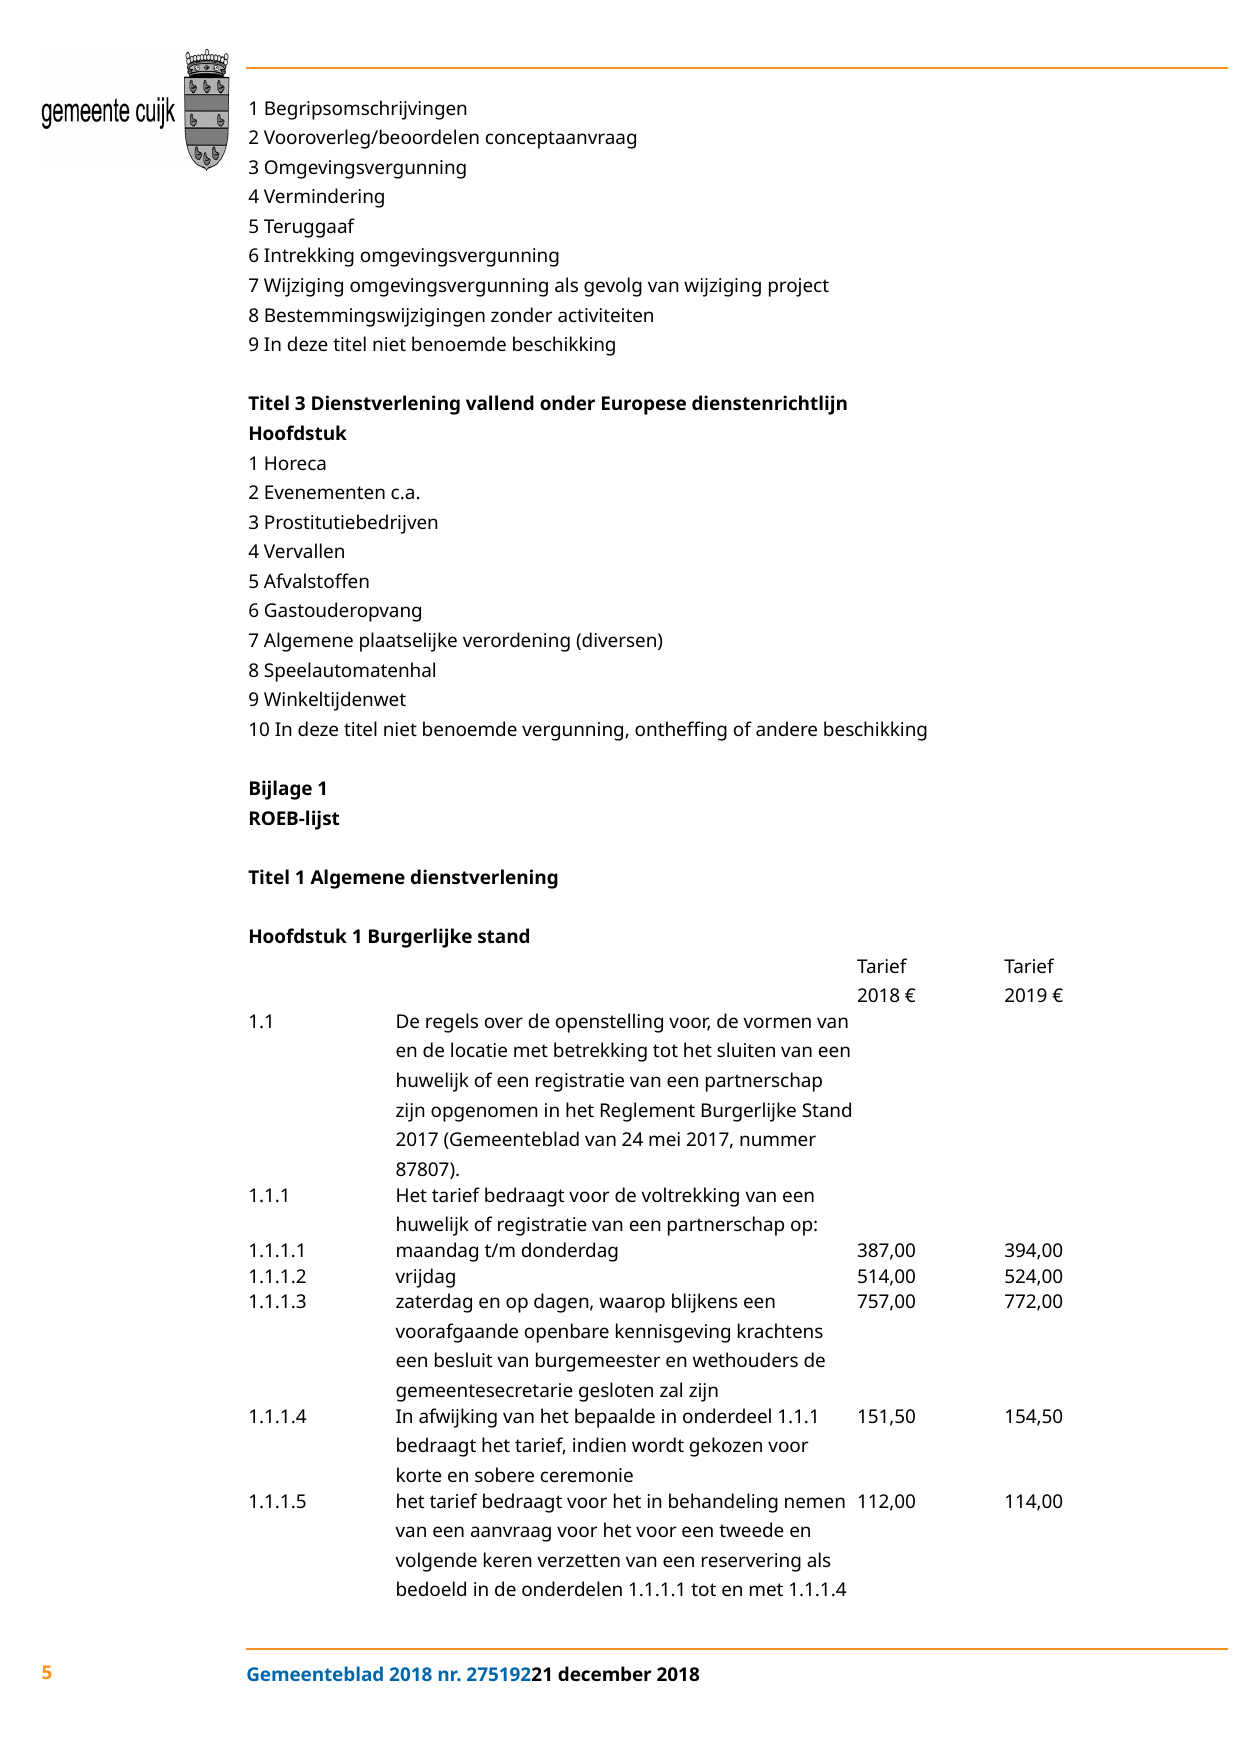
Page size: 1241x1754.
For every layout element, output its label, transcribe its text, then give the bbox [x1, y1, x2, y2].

text Bijlage 1 [248, 775, 1152, 801]
table_header Tarief 2018 € [857, 953, 1004, 1008]
text ROEB-lijst [248, 805, 1152, 831]
text 6 Gastouderopvang [248, 598, 1152, 623]
text 1 Horeca [248, 450, 1152, 476]
table_cell vrijdag [395, 1263, 857, 1288]
text 9 Winkeltijdenwet [248, 686, 1152, 712]
text Titel 3 Dienstverlening vallend onder Europese dienstenrichtlijn [248, 391, 1152, 416]
picture [41, 47, 231, 172]
text 5 Afvalstoffen [248, 568, 1152, 594]
table_cell 394,00 [1004, 1237, 1152, 1263]
text 9 In deze titel niet benoemde beschikking [248, 331, 1152, 357]
text 8 Speelautomatenhal [248, 657, 1152, 683]
table_cell [857, 1182, 1004, 1237]
table_cell 514,00 [857, 1263, 1004, 1288]
table_cell zaterdag en op dagen, waarop blijkens een voorafgaande openbare kennisgeving krachtens een besluit van burgemeester en wethouders de gemeentesecretarie gesloten zal zijn [395, 1289, 857, 1403]
table_cell Het tarief bedraagt voor de voltrekking van een huwelijk of registratie van een partnerschap op: [395, 1182, 857, 1237]
table_cell [1004, 1008, 1152, 1182]
table_cell 772,00 [1004, 1289, 1152, 1403]
table_header [395, 953, 857, 1008]
text 4 Vermindering [248, 183, 1152, 209]
text 6 Intrekking omgevingsvergunning [248, 243, 1152, 268]
table_header [248, 953, 395, 1008]
table_cell 1.1.1.4 [248, 1403, 395, 1488]
table_cell 757,00 [857, 1289, 1004, 1403]
text 2 Vooroverleg/beoordelen conceptaanvraag [248, 124, 1152, 150]
text Titel 1 Algemene dienstverlening [248, 864, 1152, 890]
table_cell 1.1.1 [248, 1182, 395, 1237]
table_cell De regels over de openstelling voor, de vormen van en de locatie met betrekking tot het sluiten van een huwelijk of een registratie van een partnerschap zijn opgenomen in het Reglement Burgerlijke Stand 2017 (Gemeenteblad van 24 mei 2017, nummer 87807). [395, 1008, 857, 1182]
text 4 Vervallen [248, 538, 1152, 564]
text 2 Evenementen c.a. [248, 479, 1152, 505]
table_cell [857, 1008, 1004, 1182]
table_cell [1004, 1182, 1152, 1237]
text 8 Bestemmingswijzigingen zonder activiteiten [248, 302, 1152, 328]
text 7 Algemene plaatselijke verordening (diversen) [248, 627, 1152, 653]
table_cell 524,00 [1004, 1263, 1152, 1288]
table_cell 1.1 [248, 1008, 395, 1182]
table_cell het tarief bedraagt voor het in behandeling nemen van een aanvraag voor het voor een tweede en volgende keren verzetten van een reservering als bedoeld in de onderdelen 1.1.1.1 tot en met 1.1.1.4 [395, 1488, 857, 1602]
table_cell 1.1.1.3 [248, 1289, 395, 1403]
table_cell 387,00 [857, 1237, 1004, 1263]
text 1 Begripsomschrijvingen [248, 95, 1152, 121]
table_cell 1.1.1.1 [248, 1237, 395, 1263]
text 10 In deze titel niet benoemde vergunning, ontheffing of andere beschikking [248, 716, 1152, 742]
text 7 Wijziging omgevingsvergunning als gevolg van wijziging project [248, 272, 1152, 298]
table_cell 114,00 [1004, 1488, 1152, 1602]
text 5 Teruggaaf [248, 213, 1152, 239]
table_cell 1.1.1.5 [248, 1488, 395, 1602]
table_cell 151,50 [857, 1403, 1004, 1488]
text 3 Prostitutiebedrijven [248, 509, 1152, 535]
table_cell In afwijking van het bepaalde in onderdeel 1.1.1 bedraagt het tarief, indien wordt gekozen voor korte en sobere ceremonie [395, 1403, 857, 1488]
text 3 Omgevingsvergunning [248, 154, 1152, 180]
text Hoofdstuk 1 Burgerlijke stand [248, 923, 1152, 949]
table_cell maandag t/m donderdag [395, 1237, 857, 1263]
table_cell 1.1.1.2 [248, 1263, 395, 1288]
text Hoofdstuk [248, 420, 1152, 446]
table_cell 154,50 [1004, 1403, 1152, 1488]
table_header Tarief 2019 € [1004, 953, 1152, 1008]
table_cell 112,00 [857, 1488, 1004, 1602]
